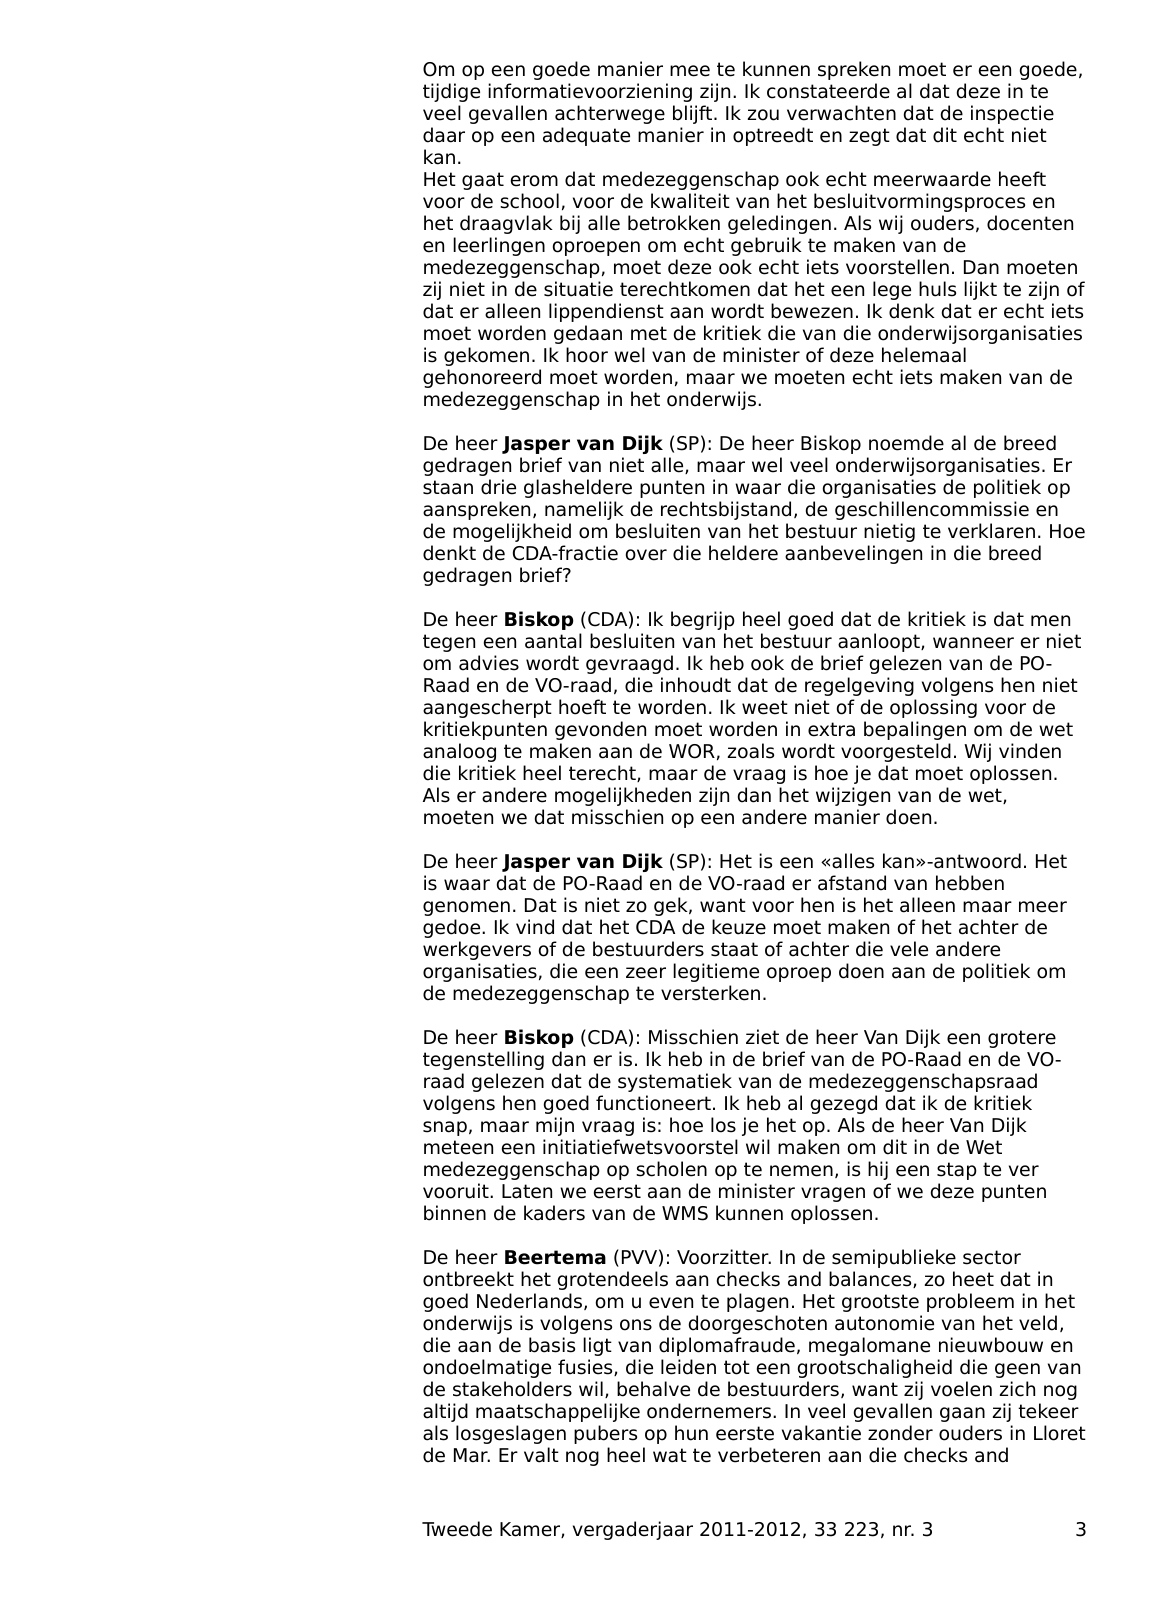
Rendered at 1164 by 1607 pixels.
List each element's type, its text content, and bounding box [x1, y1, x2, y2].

text De heer Beertema (PVV): Voorzitter. In de semipublieke sector ontbreekt het grotendeels aan checks and balances, zo heet dat in goed Nederlands, om u even te plagen. Het grootste probleem in het onderwijs is volgens ons de doorgeschoten autonomie van het veld, die aan de basis ligt van diplomafraude, megalomane nieuwbouw en ondoelmatige fusies, die leiden tot een grootschaligheid die geen van de stakeholders wil, behalve de bestuurders, want zij voelen zich nog altijd maatschappelijke ondernemers. In veel gevallen gaan zij tekeer als losgeslagen pubers op hun eerste vakantie zonder ouders in Lloret de Mar. Er valt nog heel wat te verbeteren aan die checks and [422, 1247, 1087, 1467]
text De heer Jasper van Dijk (SP): Het is een «alles kan»-antwoord. Het is waar dat de PO-Raad en de VO-raad er afstand van hebben genomen. Dat is niet zo gek, want voor hen is het alleen maar meer gedoe. Ik vind dat het CDA de keuze moet maken of het achter de werkgevers of de bestuurders staat of achter die vele andere organisaties, die een zeer legitieme oproep doen aan de politiek om de medezeggenschap te versterken. [422, 851, 1087, 1005]
text Om op een goede manier mee te kunnen spreken moet er een goede, tijdige informatievoorziening zijn. Ik constateerde al dat deze in te veel gevallen achterwege blijft. Ik zou verwachten dat de inspectie daar op een adequate manier in optreedt en zegt dat dit echt niet kan. [422, 59, 1087, 169]
text De heer Jasper van Dijk (SP): De heer Biskop noemde al de breed gedragen brief van niet alle, maar wel veel onderwijsorganisaties. Er staan drie glasheldere punten in waar die organisaties de politiek op aanspreken, namelijk de rechtsbijstand, de geschillencommissie en de mogelijkheid om besluiten van het bestuur nietig te verklaren. Hoe denkt de CDA-fractie over die heldere aanbevelingen in die breed gedragen brief? [422, 433, 1087, 587]
text De heer Biskop (CDA): Misschien ziet de heer Van Dijk een grotere tegenstelling dan er is. Ik heb in de brief van de PO-Raad en de VO-raad gelezen dat de systematiek van de medezeggenschapsraad volgens hen goed functioneert. Ik heb al gezegd dat ik de kritiek snap, maar mijn vraag is: hoe los je het op. Als de heer Van Dijk meteen een initiatiefwetsvoorstel wil maken om dit in de Wet medezeggenschap op scholen op te nemen, is hij een stap te ver vooruit. Laten we eerst aan de minister vragen of we deze punten binnen de kaders van de WMS kunnen oplossen. [422, 1027, 1087, 1225]
text De heer Biskop (CDA): Ik begrijp heel goed dat de kritiek is dat men tegen een aantal besluiten van het bestuur aanloopt, wanneer er niet om advies wordt gevraagd. Ik heb ook de brief gelezen van de PO-Raad en de VO-raad, die inhoudt dat de regelgeving volgens hen niet aangescherpt hoeft te worden. Ik weet niet of de oplossing voor de kritiekpunten gevonden moet worden in extra bepalingen om de wet analoog te maken aan de WOR, zoals wordt voorgesteld. Wij vinden die kritiek heel terecht, maar de vraag is hoe je dat moet oplossen. Als er andere mogelijkheden zijn dan het wijzigen van de wet, moeten we dat misschien op een andere manier doen. [422, 609, 1087, 829]
text Het gaat erom dat medezeggenschap ook echt meerwaarde heeft voor de school, voor de kwaliteit van het besluitvormingsproces en het draagvlak bij alle betrokken geledingen. Als wij ouders, docenten en leerlingen oproepen om echt gebruik te maken van de medezeggenschap, moet deze ook echt iets voorstellen. Dan moeten zij niet in de situatie terechtkomen dat het een lege huls lijkt te zijn of dat er alleen lippendienst aan wordt bewezen. Ik denk dat er echt iets moet worden gedaan met de kritiek die van die onderwijsorganisaties is gekomen. Ik hoor wel van de minister of deze helemaal gehonoreerd moet worden, maar we moeten echt iets maken van de medezeggenschap in het onderwijs. [422, 169, 1087, 411]
